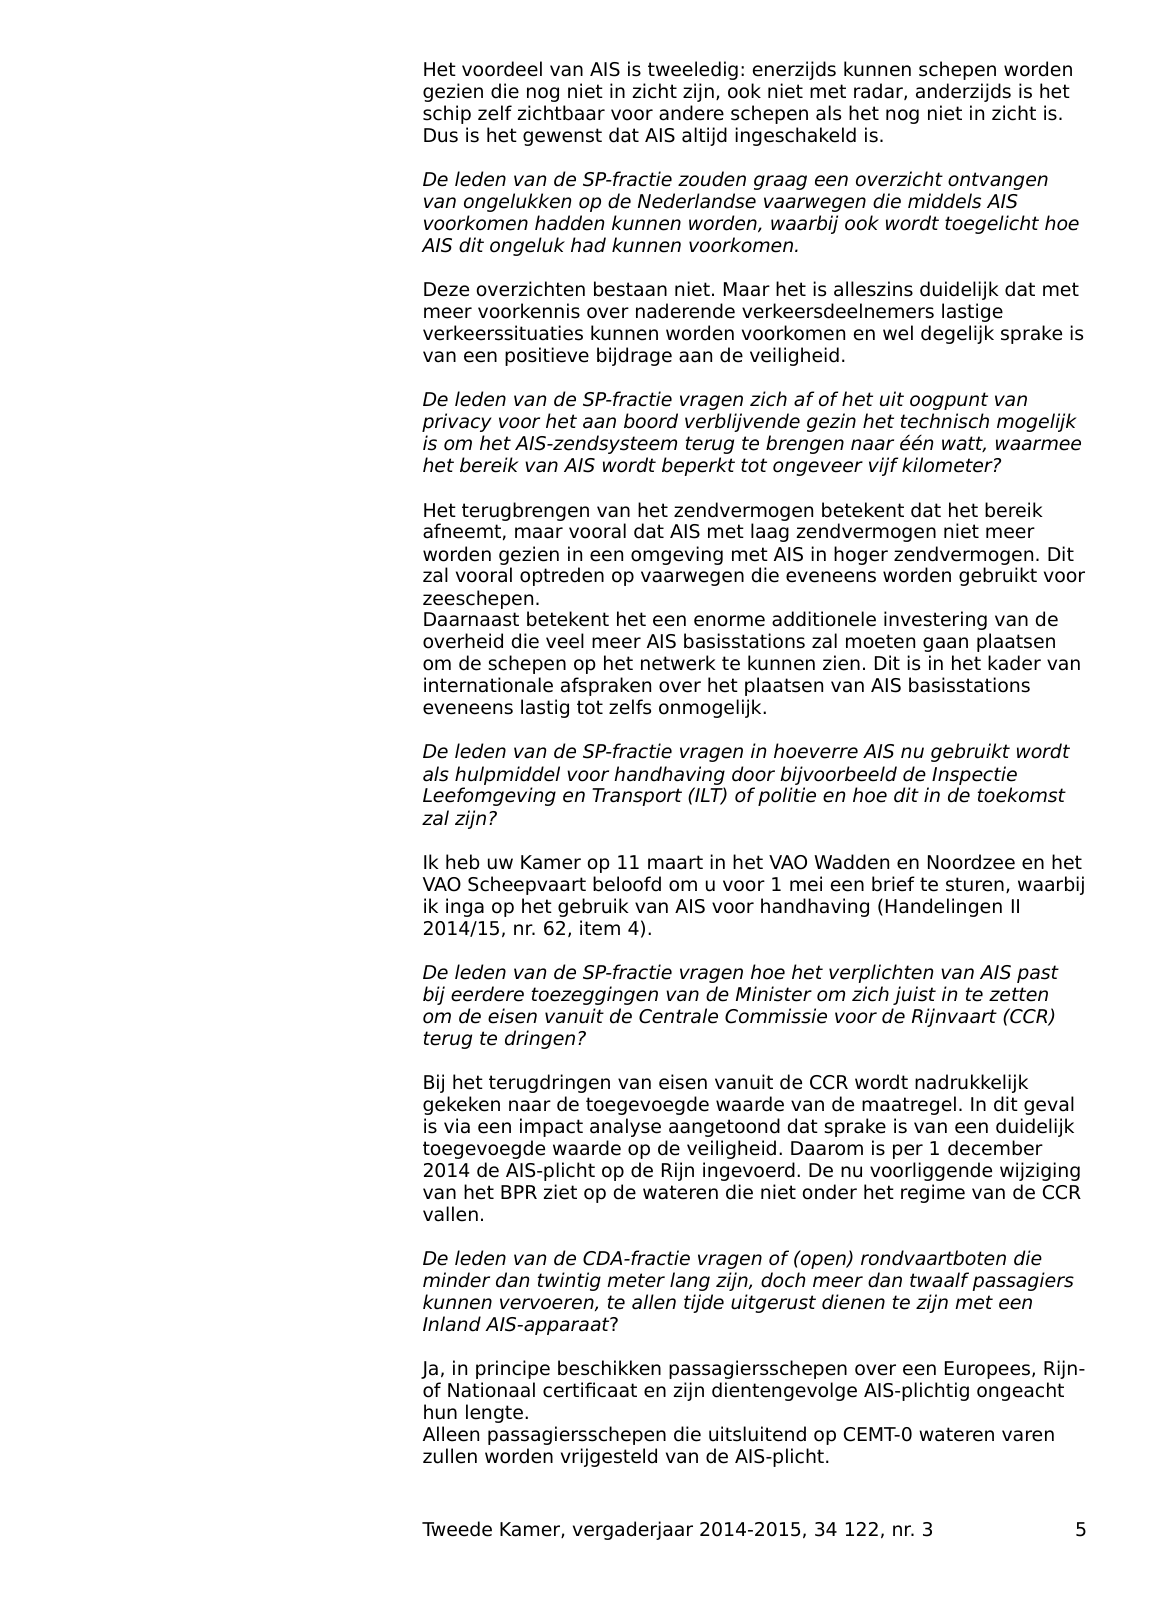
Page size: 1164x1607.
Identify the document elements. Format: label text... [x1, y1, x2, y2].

text De leden van de CDA-fractie vragen of (open) rondvaartboten die minder dan twintig meter lang zijn, doch meer dan twaalf passagiers kunnen vervoeren, te allen tijde uitgerust dienen te zijn met een Inland AIS-apparaat? [422, 1248, 1087, 1336]
text Ja, in principe beschikken passagiersschepen over een Europees, Rijn- of Nationaal certificaat en zijn dientengevolge AIS-plichtig ongeacht hun lengte. [422, 1358, 1087, 1424]
text Het voordeel van AIS is tweeledig: enerzijds kunnen schepen worden gezien die nog niet in zicht zijn, ook niet met radar, anderzijds is het schip zelf zichtbaar voor andere schepen als het nog niet in zicht is. Dus is het gewenst dat AIS altijd ingeschakeld is. [422, 59, 1087, 147]
text Alleen passagiersschepen die uitsluitend op CEMT-0 wateren varen zullen worden vrijgesteld van de AIS-plicht. [422, 1424, 1087, 1468]
text Ik heb uw Kamer op 11 maart in het VAO Wadden en Noordzee en het VAO Scheepvaart beloofd om u voor 1 mei een brief te sturen, waarbij ik inga op het gebruik van AIS voor handhaving (Handelingen II 2014/15, nr. 62, item 4). [422, 852, 1087, 939]
text Deze overzichten bestaan niet. Maar het is alleszins duidelijk dat met meer voorkennis over naderende verkeersdeelnemers lastige verkeerssituaties kunnen worden voorkomen en wel degelijk sprake is van een positieve bijdrage aan de veiligheid. [422, 279, 1087, 367]
text De leden van de SP-fractie vragen in hoeverre AIS nu gebruikt wordt als hulpmiddel voor handhaving door bijvoorbeeld de Inspectie Leefomgeving en Transport (ILT) of politie en hoe dit in de toekomst zal zijn? [422, 741, 1087, 829]
text De leden van de SP-fractie zouden graag een overzicht ontvangen van ongelukken op de Nederlandse vaarwegen die middels AIS voorkomen hadden kunnen worden, waarbij ook wordt toegelicht hoe AIS dit ongeluk had kunnen voorkomen. [422, 169, 1087, 257]
text Daarnaast betekent het een enorme additionele investering van de overheid die veel meer AIS basisstations zal moeten gaan plaatsen om de schepen op het netwerk te kunnen zien. Dit is in het kader van internationale afspraken over het plaatsen van AIS basisstations eveneens lastig tot zelfs onmogelijk. [422, 609, 1087, 719]
text De leden van de SP-fractie vragen zich af of het uit oogpunt van privacy voor het aan boord verblijvende gezin het technisch mogelijk is om het AIS-zendsysteem terug te brengen naar één watt, waarmee het bereik van AIS wordt beperkt tot ongeveer vijf kilometer? [422, 389, 1087, 477]
text De leden van de SP-fractie vragen hoe het verplichten van AIS past bij eerdere toezeggingen van de Minister om zich juist in te zetten om de eisen vanuit de Centrale Commissie voor de Rijnvaart (CCR) terug te dringen? [422, 962, 1087, 1049]
text Het terugbrengen van het zendvermogen betekent dat het bereik afneemt, maar vooral dat AIS met laag zendvermogen niet meer worden gezien in een omgeving met AIS in hoger zendvermogen. Dit zal vooral optreden op vaarwegen die eveneens worden gebruikt voor zeeschepen. [422, 499, 1087, 609]
text Bij het terugdringen van eisen vanuit de CCR wordt nadrukkelijk gekeken naar de toegevoegde waarde van de maatregel. In dit geval is via een impact analyse aangetoond dat sprake is van een duidelijk toegevoegde waarde op de veiligheid. Daarom is per 1 december 2014 de AIS-plicht op de Rijn ingevoerd. De nu voorliggende wijziging van het BPR ziet op de wateren die niet onder het regime van de CCR vallen. [422, 1072, 1087, 1226]
